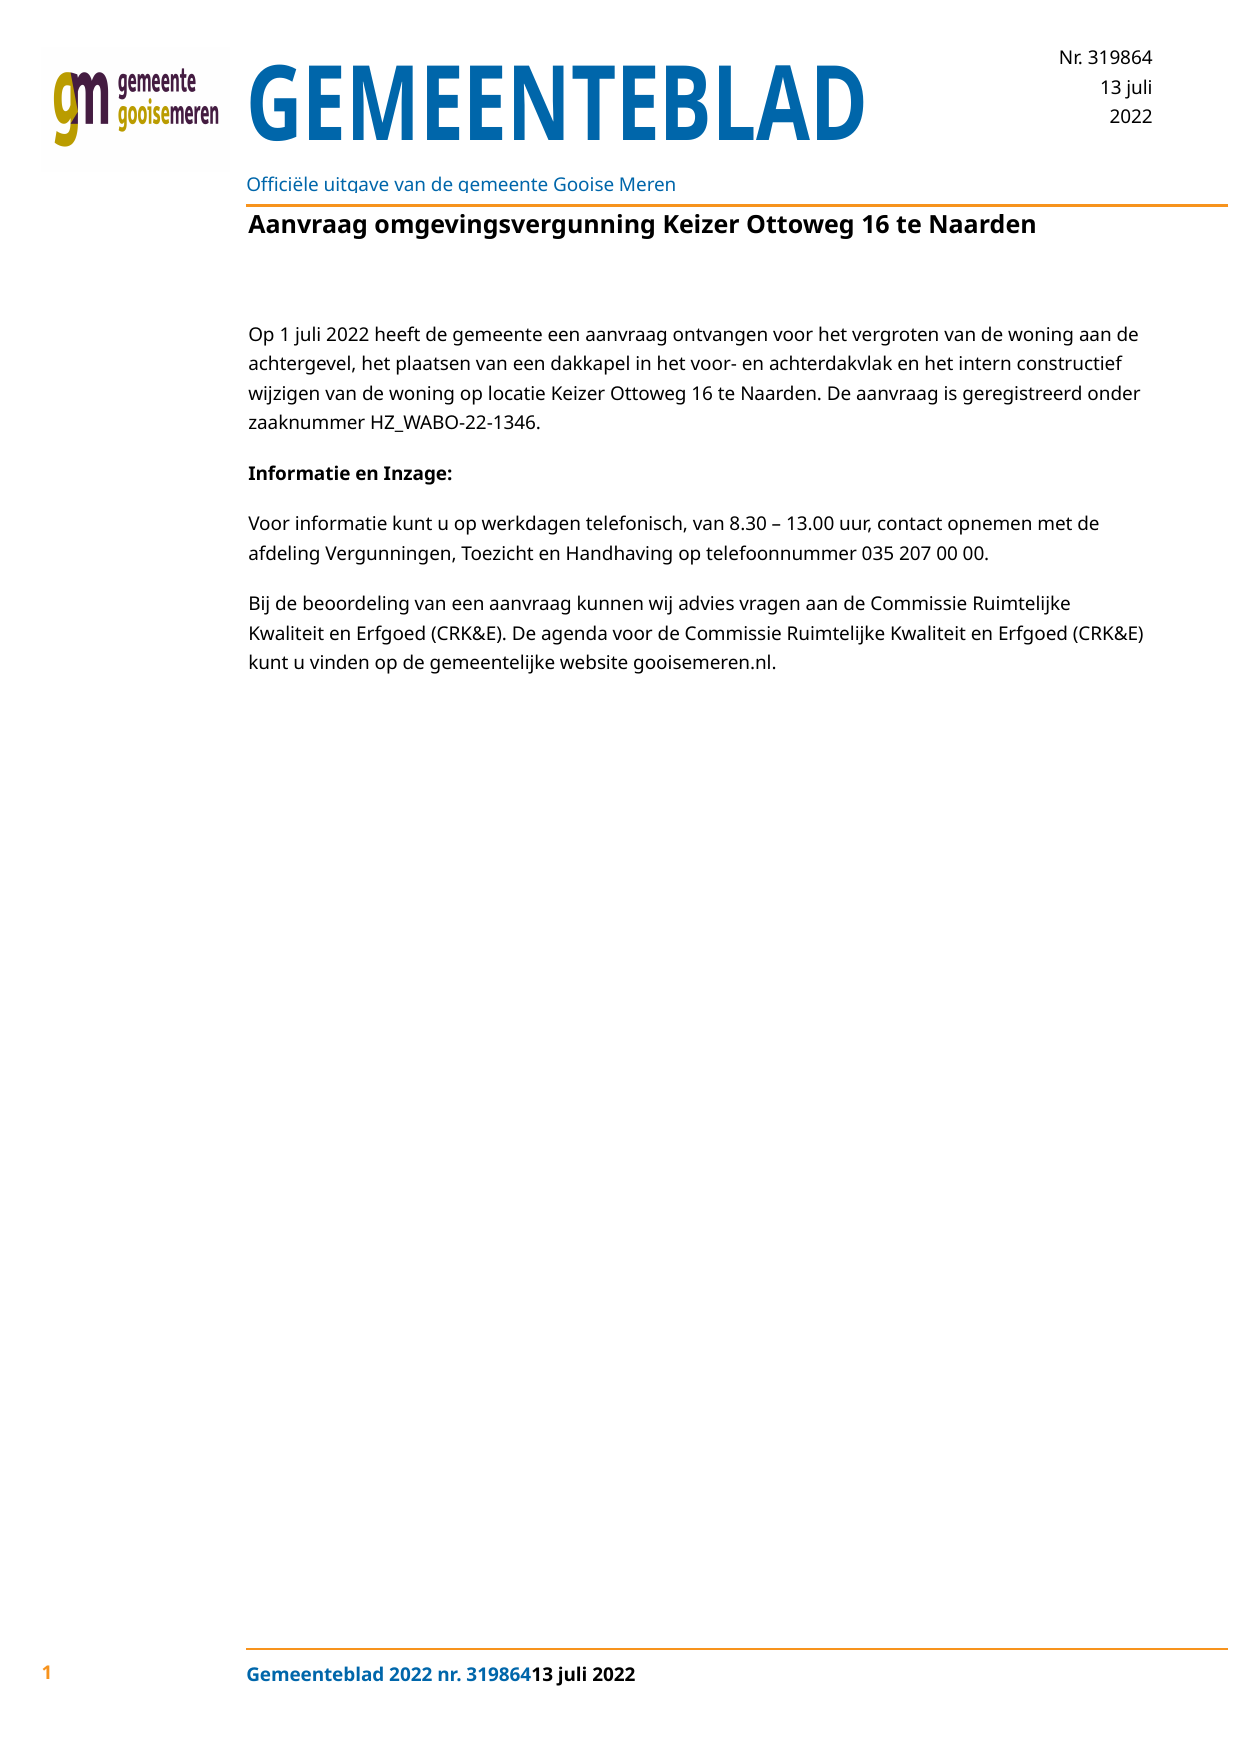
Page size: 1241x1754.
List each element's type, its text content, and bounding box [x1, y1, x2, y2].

text Voor informatie kunt u op werkdagen telefonisch, van 8.30 – 13.00 uur, contact opnemen met de afdeling Vergunningen, Toezicht en Handhaving op telefoonnummer 035 207 00 00. [248, 510, 1152, 566]
text Informatie en Inzage: [248, 460, 1152, 486]
text Bij de beoordeling van een aanvraag kunnen wij advies vragen aan de Commissie Ruimtelijke Kwaliteit en Erfgoed (CRK&E). De agenda voor de Commissie Ruimtelijke Kwaliteit en Erfgoed (CRK&E) kunt u vinden op de gemeentelijke website gooisemeren.nl. [248, 590, 1152, 675]
picture [41, 47, 231, 172]
text Op 1 juli 2022 heeft de gemeente een aanvraag ontvangen voor het vergroten van de woning aan de achtergevel, het plaatsen van een dakkapel in het voor- en achterdakvlak en het intern constructief wijzigen van de woning op locatie Keizer Ottoweg 16 te Naarden. De aanvraag is geregistreerd onder zaaknummer HZ_WABO-22-1346. [248, 321, 1152, 435]
text Aanvraag omgevingsvergunning Keizer Ottoweg 16 te Naarden [248, 207, 1152, 241]
